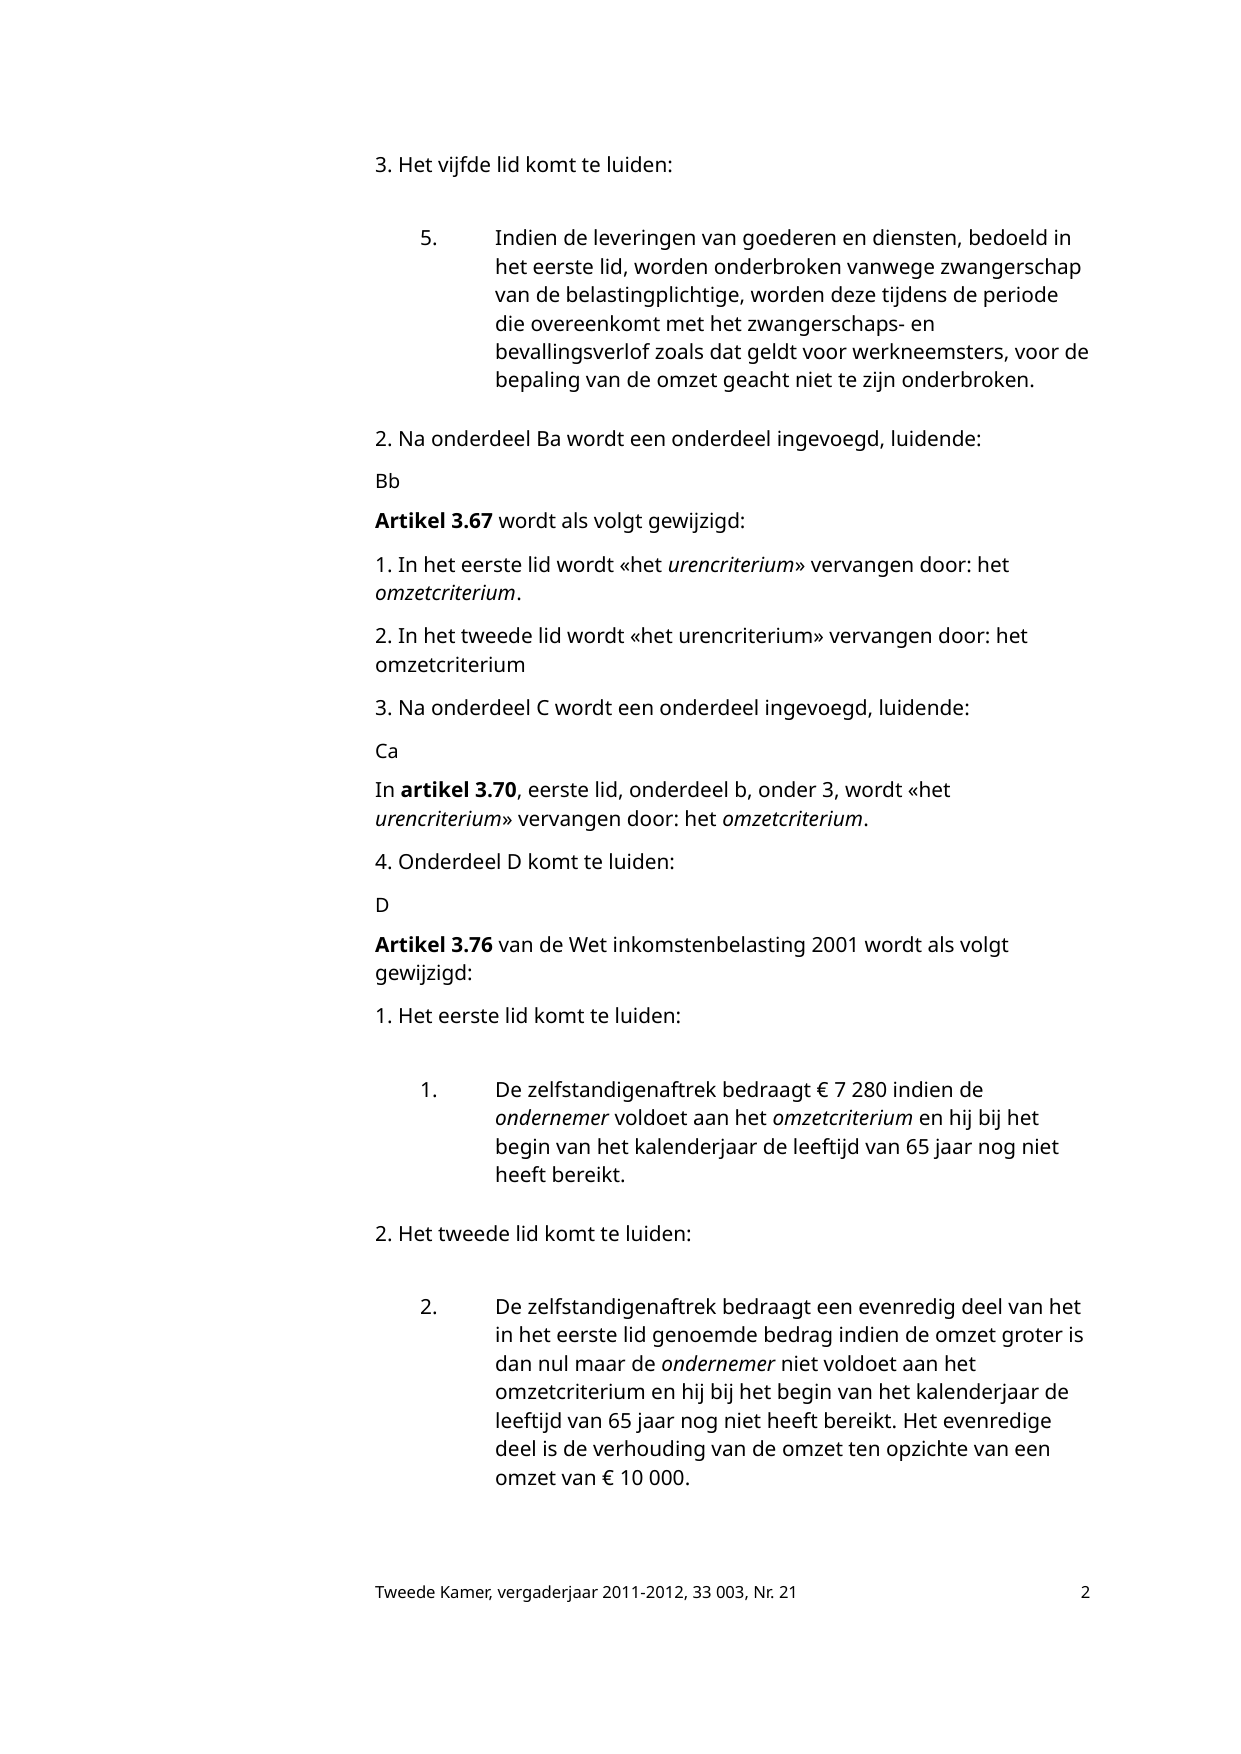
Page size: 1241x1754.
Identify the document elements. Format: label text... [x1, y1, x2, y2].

text Artikel 3.76 van de Wet inkomstenbelasting 2001 wordt als volgt gewijzigd: [375, 930, 1090, 987]
list De zelfstandigenaftrek bedraagt € 7 280 indien de ondernemer voldoet aan het omzetcriterium en hij bij het begin van het kalenderjaar de leeftijd van 65 jaar nog niet heeft bereikt. [420, 1075, 1090, 1189]
text 3. Na onderdeel C wordt een onderdeel ingevoegd, luidende: [375, 693, 1090, 722]
text D [375, 891, 1090, 918]
text 3. Het vijfde lid komt te luiden: [375, 150, 1090, 178]
text In artikel 3.70, eerste lid, onderdeel b, onder 3, wordt «het urencriterium» vervangen door: het omzetcriterium. [375, 776, 1090, 832]
text 2. Het tweede lid komt te luiden: [375, 1219, 1090, 1247]
text 2. In het tweede lid wordt «het urencriterium» vervangen door: het omzetcriterium [375, 622, 1090, 678]
list De zelfstandigenaftrek bedraagt een evenredig deel van het in het eerste lid genoemde bedrag indien de omzet groter is dan nul maar de ondernemer niet voldoet aan het omzetcriterium en hij bij het begin van het kalenderjaar de leeftijd van 65 jaar nog niet heeft bereikt. Het evenredige deel is de verhouding van de omzet ten opzichte van een omzet van € 10 000. [420, 1292, 1090, 1491]
text 2. Na onderdeel Ba wordt een onderdeel ingevoegd, luidende: [375, 424, 1090, 452]
text Ca [375, 737, 1090, 764]
text 1. In het eerste lid wordt «het urencriterium» vervangen door: het omzetcriterium. [375, 550, 1090, 607]
text Artikel 3.67 wordt als volgt gewijzigd: [375, 506, 1090, 535]
text Bb [375, 467, 1090, 494]
list Indien de leveringen van goederen en diensten, bedoeld in het eerste lid, worden onderbroken vanwege zwangerschap van de belastingplichtige, worden deze tijdens de periode die overeenkomt met het zwangerschaps- en bevallingsverlof zoals dat geldt voor werkneemsters, voor de bepaling van de omzet geacht niet te zijn onderbroken. [420, 223, 1090, 394]
text 4. Onderdeel D komt te luiden: [375, 847, 1090, 876]
text 1. Het eerste lid komt te luiden: [375, 1002, 1090, 1030]
